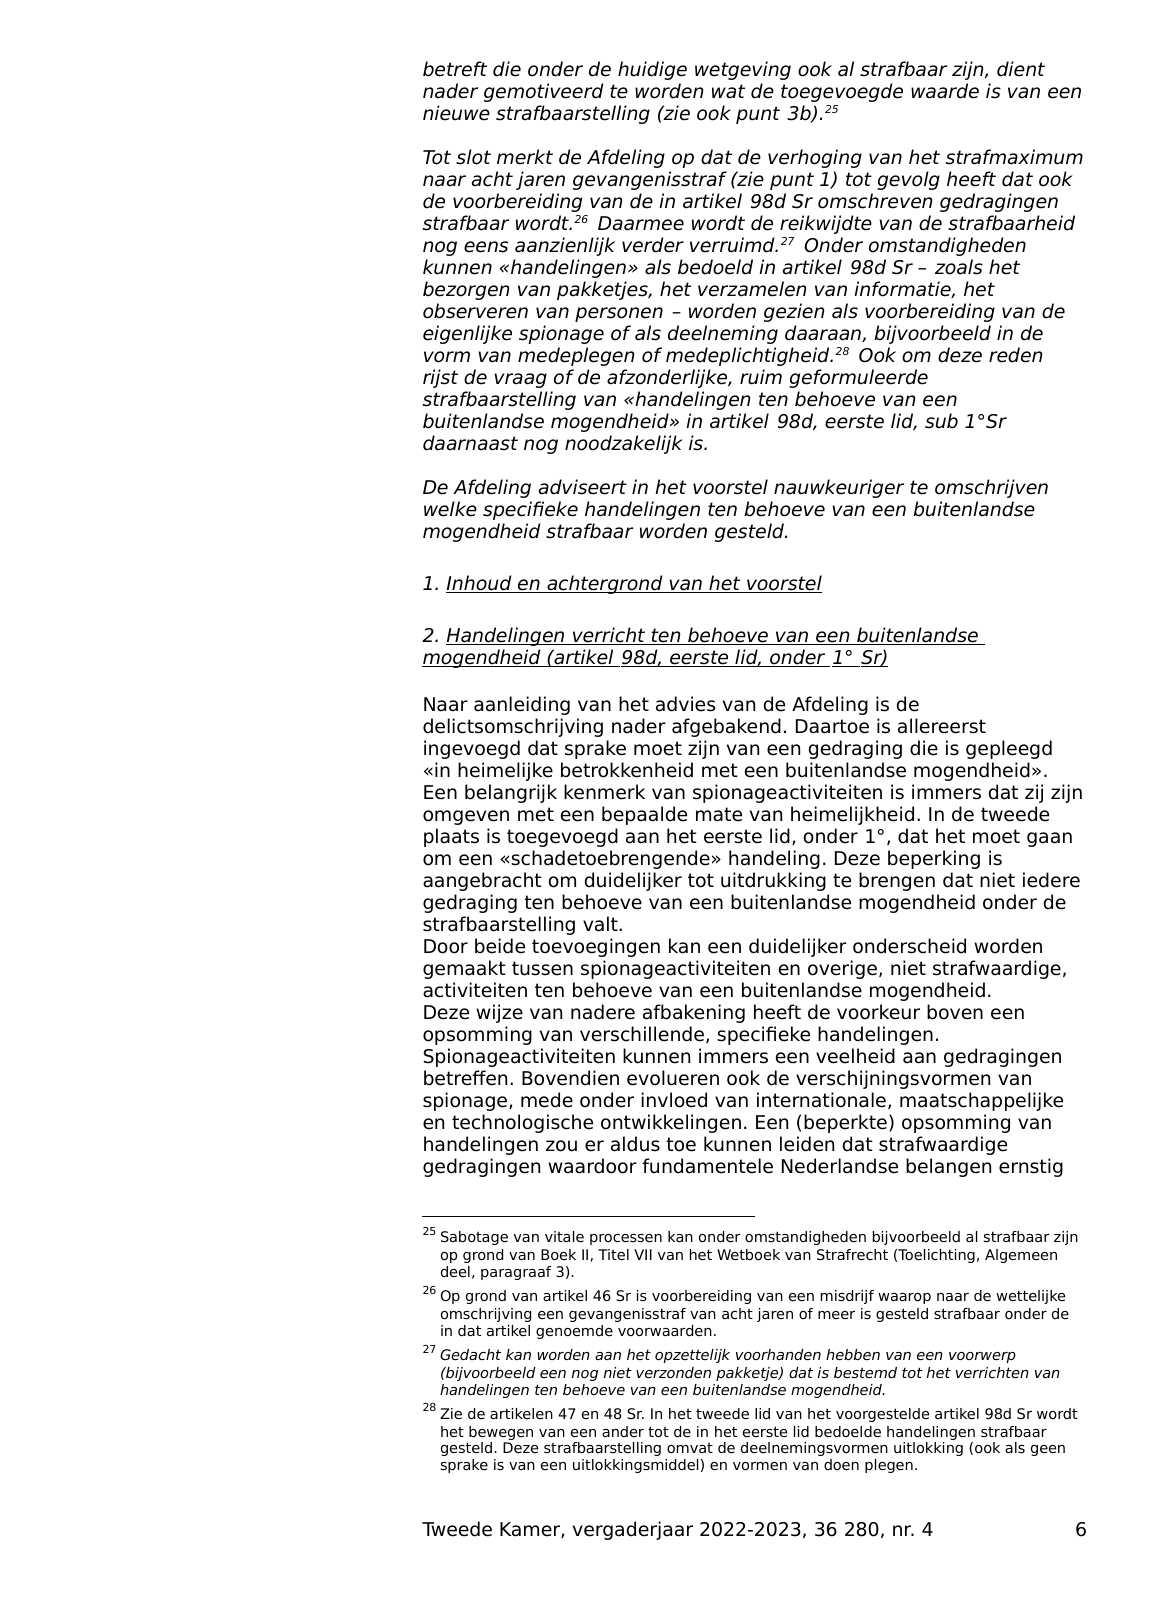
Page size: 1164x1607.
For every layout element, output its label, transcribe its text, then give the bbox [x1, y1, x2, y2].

text Sabotage van vitale processen kan onder omstandigheden bijvoorbeeld al strafbaar zijn op grond van Boek II, Titel VII van het Wetboek van Strafrecht (Toelichting, Algemeen deel, paragraaf 3). [422, 1225, 1087, 1281]
text betreft die onder de huidige wetgeving ook al strafbaar zijn, dient nader gemotiveerd te worden wat de toegevoegde waarde is van een nieuwe strafbaarstelling (zie ook punt 3b). [422, 59, 1087, 125]
subtitle 1. Inhoud en achtergrond van het voorstel [422, 573, 1087, 595]
text Op grond van artikel 46 Sr is voorbereiding van een misdrijf waarop naar de wettelijke omschrijving een gevangenisstraf van acht jaren of meer is gesteld strafbaar onder de in dat artikel genoemde voorwaarden. [422, 1284, 1087, 1340]
text Naar aanleiding van het advies van de Afdeling is de delictsomschrijving nader afgebakend. Daartoe is allereerst ingevoegd dat sprake moet zijn van een gedraging die is gepleegd «in heimelijke betrokkenheid met een buitenlandse mogendheid». Een belangrijk kenmerk van spionageactiviteiten is immers dat zij zijn omgeven met een bepaalde mate van heimelijkheid. In de tweede plaats is toegevoegd aan het eerste lid, onder 1°, dat het moet gaan om een «schadetoebrengende» handeling. Deze beperking is aangebracht om duidelijker tot uitdrukking te brengen dat niet iedere gedraging ten behoeve van een buitenlandse mogendheid onder de strafbaarstelling valt. [422, 694, 1087, 936]
text Deze wijze van nadere afbakening heeft de voorkeur boven een opsomming van verschillende, specifieke handelingen. Spionageactiviteiten kunnen immers een veelheid aan gedragingen betreffen. Bovendien evolueren ook de verschijningsvormen van spionage, mede onder invloed van internationale, maatschappelijke en technologische ontwikkelingen. Een (beperkte) opsomming van handelingen zou er aldus toe kunnen leiden dat strafwaardige gedragingen waardoor fundamentele Nederlandse belangen ernstig [422, 1002, 1087, 1177]
text Tot slot merkt de Afdeling op dat de verhoging van het strafmaximum naar acht jaren gevangenisstraf (zie punt 1) tot gevolg heeft dat ook de voorbereiding van de in artikel 98d Sr omschreven gedragingen strafbaar wordt. Daarmee wordt de reikwijdte van de strafbaarheid nog eens aanzienlijk verder verruimd. Onder omstandigheden kunnen «handelingen» als bedoeld in artikel 98d Sr – zoals het bezorgen van pakketjes, het verzamelen van informatie, het observeren van personen – worden gezien als voorbereiding van de eigenlijke spionage of als deelneming daaraan, bijvoorbeeld in de vorm van medeplegen of medeplichtigheid. Ook om deze reden rijst de vraag of de afzonderlijke, ruim geformuleerde strafbaarstelling van «handelingen ten behoeve van een buitenlandse mogendheid» in artikel 98d, eerste lid, sub 1°Sr daarnaast nog noodzakelijk is. [422, 147, 1087, 455]
subtitle 2. Handelingen verricht ten behoeve van een buitenlandse mogendheid (artikel 98d, eerste lid, onder 1° Sr) [422, 625, 1087, 669]
text Zie de artikelen 47 en 48 Sr. In het tweede lid van het voorgestelde artikel 98d Sr wordt het bewegen van een ander tot de in het eerste lid bedoelde handelingen strafbaar gesteld. Deze strafbaarstelling omvat de deelnemingsvormen uitlokking (ook als geen sprake is van een uitlokkingsmiddel) en vormen van doen plegen. [422, 1402, 1087, 1474]
text Gedacht kan worden aan het opzettelijk voorhanden hebben van een voorwerp (bijvoorbeeld een nog niet verzonden pakketje) dat is bestemd tot het verrichten van handelingen ten behoeve van een buitenlandse mogendheid. [422, 1343, 1087, 1399]
text Door beide toevoegingen kan een duidelijker onderscheid worden gemaakt tussen spionageactiviteiten en overige, niet strafwaardige, activiteiten ten behoeve van een buitenlandse mogendheid. [422, 936, 1087, 1002]
text De Afdeling adviseert in het voorstel nauwkeuriger te omschrijven welke specifieke handelingen ten behoeve van een buitenlandse mogendheid strafbaar worden gesteld. [422, 477, 1087, 543]
